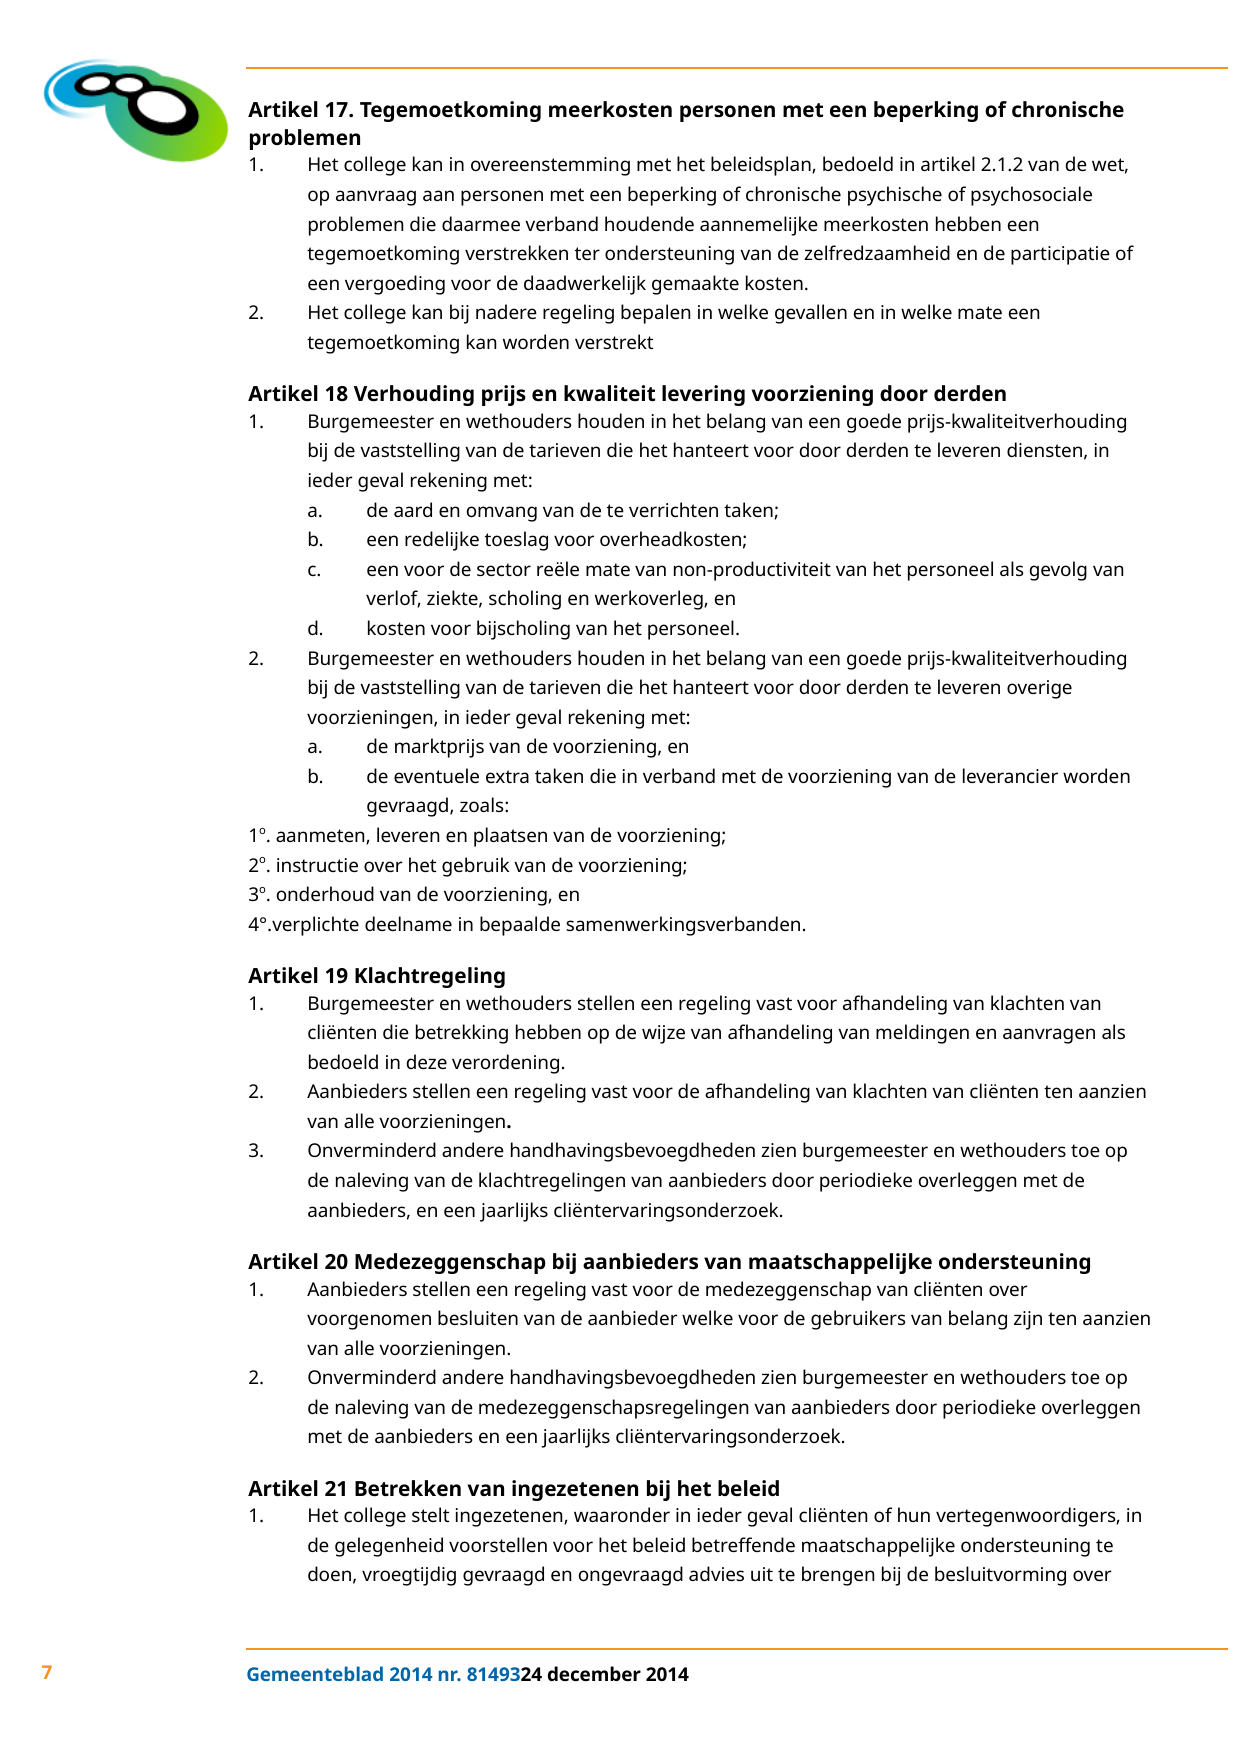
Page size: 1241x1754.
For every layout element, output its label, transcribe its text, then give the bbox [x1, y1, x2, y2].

text 4°.verplichte deelname in bepaalde samenwerkingsverbanden. [248, 911, 1152, 937]
text Artikel 21 Betrekken van ingezetenen bij het beleid [248, 1474, 1152, 1502]
list de eventuele extra taken die in verband met de voorziening van de leverancier worden gevraagd, zoals: [307, 763, 1152, 818]
text Artikel 20 Medezeggenschap bij aanbieders van maatschappelijke ondersteuning [248, 1247, 1152, 1276]
text Artikel 17. Tegemoetkoming meerkosten personen met een beperking of chronische problemen [248, 95, 1152, 152]
list Het college kan bij nadere regeling bepalen in welke gevallen en in welke mate een tegemoetkoming kan worden verstrekt [248, 299, 1152, 355]
text 1o. aanmeten, leveren en plaatsen van de voorziening; [248, 822, 1152, 848]
list Burgemeester en wethouders houden in het belang van een goede prijs-kwaliteitverhouding bij de vaststelling van de tarieven die het hanteert voor door derden te leveren diensten, in ieder geval rekening met: [248, 408, 1152, 493]
list de marktprijs van de voorziening, en [307, 733, 1152, 759]
list een redelijke toeslag voor overheadkosten; [307, 526, 1152, 552]
text 3o. onderhoud van de voorziening, en [248, 881, 1152, 907]
list Onverminderd andere handhavingsbevoegdheden zien burgemeester en wethouders toe op de naleving van de medezeggenschapsregelingen van aanbieders door periodieke overleggen met de aanbieders en een jaarlijks cliëntervaringsonderzoek. [248, 1364, 1152, 1449]
list Burgemeester en wethouders stellen een regeling vast voor afhandeling van klachten van cliënten die betrekking hebben op de wijze van afhandeling van meldingen en aanvragen als bedoeld in deze verordening. [248, 990, 1152, 1075]
list Onverminderd andere handhavingsbevoegdheden zien burgemeester en wethouders toe op de naleving van de klachtregelingen van aanbieders door periodieke overleggen met de aanbieders, en een jaarlijks cliëntervaringsonderzoek. [248, 1138, 1152, 1223]
text Artikel 18 Verhouding prijs en kwaliteit levering voorziening door derden [248, 379, 1152, 408]
list Het college stelt ingezetenen, waaronder in ieder geval cliënten of hun vertegenwoordigers, in de gelegenheid voorstellen voor het beleid betreffende maatschappelijke ondersteuning te doen, vroegtijdig gevraagd en ongevraagd advies uit te brengen bij de besluitvorming over [248, 1502, 1152, 1587]
list Het college kan in overeenstemming met het beleidsplan, bedoeld in artikel 2.1.2 van de wet, op aanvraag aan personen met een beperking of chronische psychische of psychosociale problemen die daarmee verband houdende aannemelijke meerkosten hebben een tegemoetkoming verstrekken ter ondersteuning van de zelfredzaamheid en de participatie of een vergoeding voor de daadwerkelijk gemaakte kosten. [248, 152, 1152, 296]
text 2o. instructie over het gebruik van de voorziening; [248, 852, 1152, 877]
list een voor de sector reële mate van non-productiviteit van het personeel als gevolg van verlof, ziekte, scholing en werkoverleg, en [307, 556, 1152, 611]
picture [41, 47, 231, 172]
list de aard en omvang van de te verrichten taken; [307, 497, 1152, 522]
list Aanbieders stellen een regeling vast voor de medezeggenschap van cliënten over voorgenomen besluiten van de aanbieder welke voor de gebruikers van belang zijn ten aanzien van alle voorzieningen. [248, 1276, 1152, 1361]
text Artikel 19 Klachtregeling [248, 961, 1152, 990]
list kosten voor bijscholing van het personeel. [307, 615, 1152, 641]
list Aanbieders stellen een regeling vast voor de afhandeling van klachten van cliënten ten aanzien van alle voorzieningen. [248, 1078, 1152, 1134]
list Burgemeester en wethouders houden in het belang van een goede prijs-kwaliteitverhouding bij de vaststelling van de tarieven die het hanteert voor door derden te leveren overige voorzieningen, in ieder geval rekening met: [248, 645, 1152, 729]
